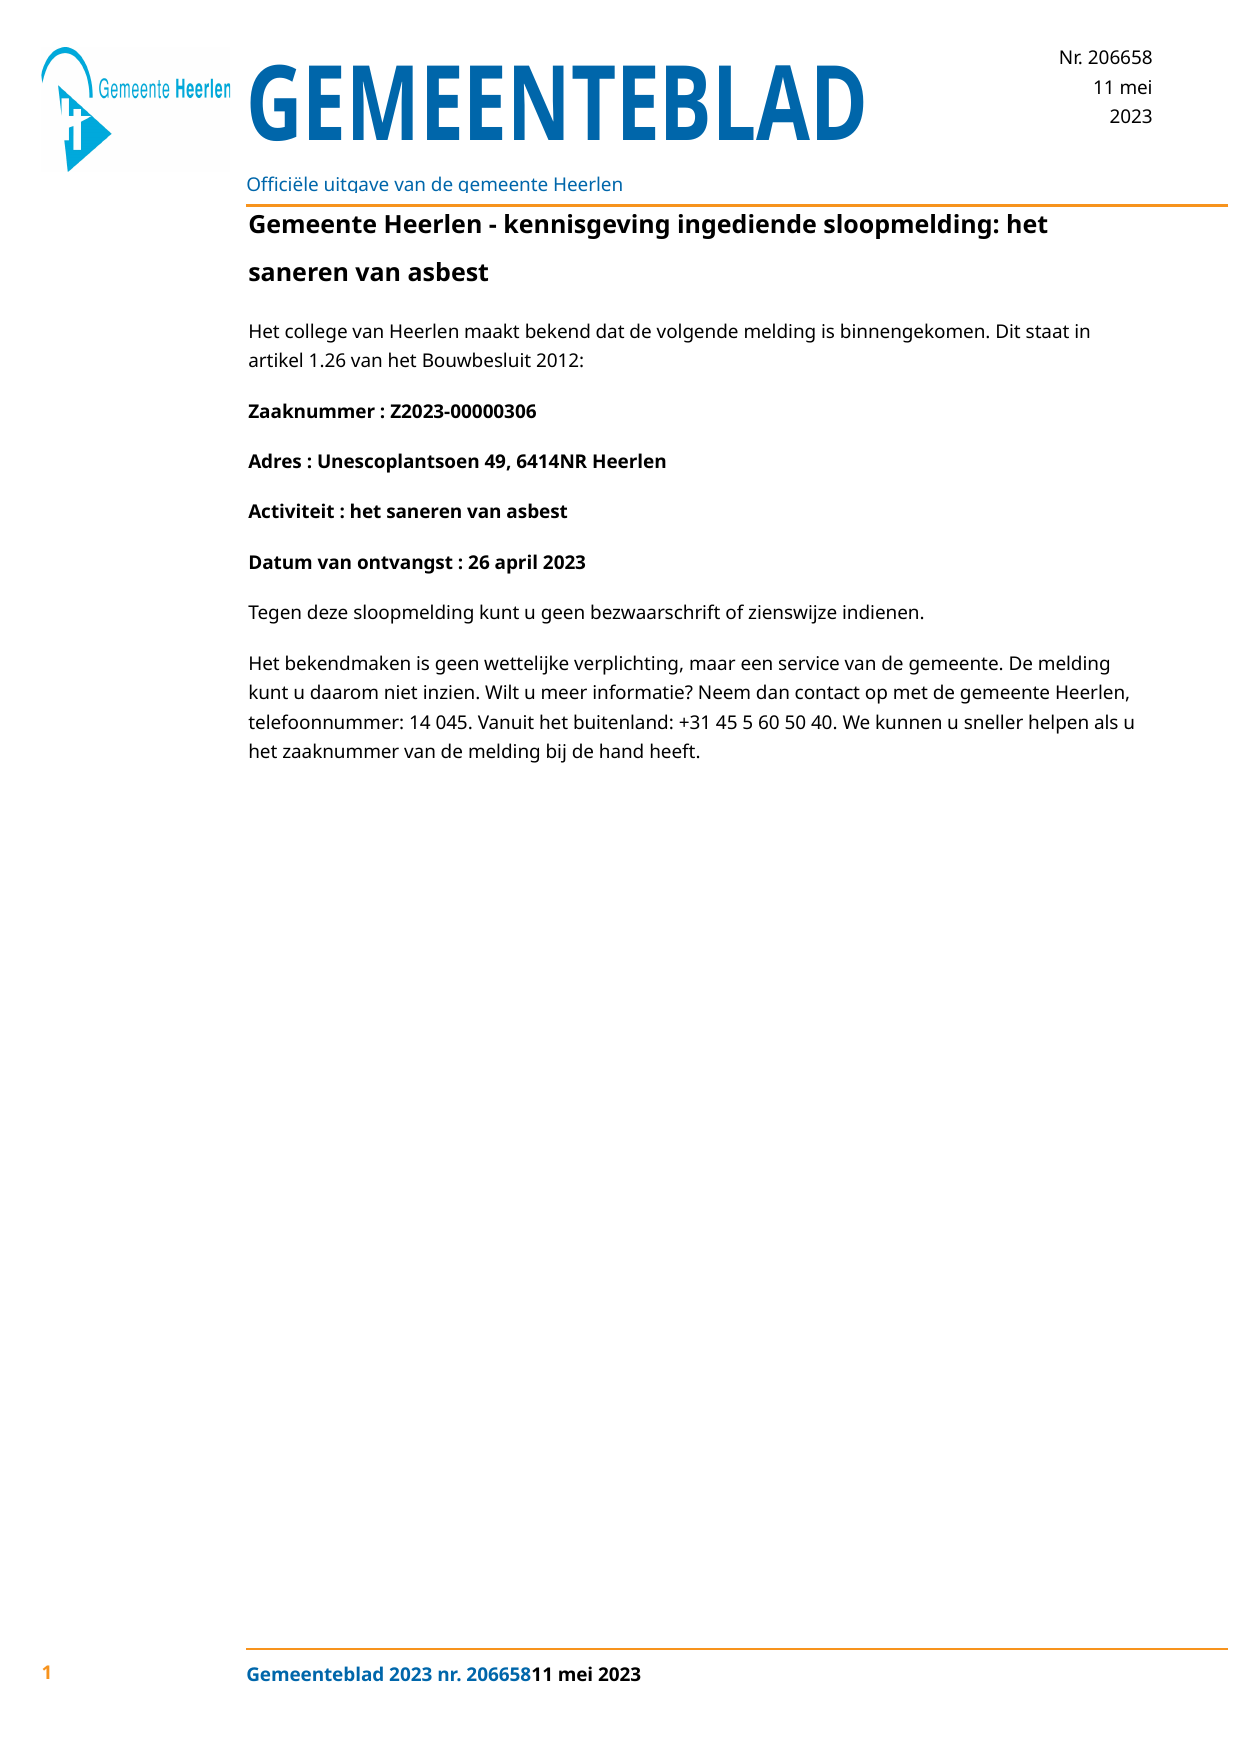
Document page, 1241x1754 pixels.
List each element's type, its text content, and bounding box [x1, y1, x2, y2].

text Adres : Unescoplantsoen 49, 6414NR Heerlen [248, 448, 1152, 474]
picture [41, 47, 231, 172]
text Zaaknummer : Z2023-00000306 [248, 398, 1152, 424]
picture [41, 47, 59, 70]
text Activiteit : het saneren van asbest [248, 499, 1152, 524]
text Het college van Heerlen maakt bekend dat de volgende melding is binnengekomen. Dit staat in artikel 1.26 van het Bouwbesluit 2012: [248, 318, 1152, 373]
text Het bekendmaken is geen wettelijke verplichting, maar een service van de gemeente. De melding kunt u daarom niet inzien. Wilt u meer informatie? Neem dan contact op met de gemeente Heerlen, telefoonnummer: 14 045. Vanuit het buitenland: +31 45 5 60 50 40. We kunnen u sneller helpen als u het zaaknummer van de melding bij de hand heeft. [248, 650, 1152, 764]
text Datum van ontvangst : 26 april 2023 [248, 549, 1152, 575]
text Tegen deze sloopmelding kunt u geen bezwaarschrift of zienswijze indienen. [248, 599, 1152, 625]
text Gemeente Heerlen - kennisgeving ingediende sloopmelding: het saneren van asbest [248, 207, 1152, 288]
